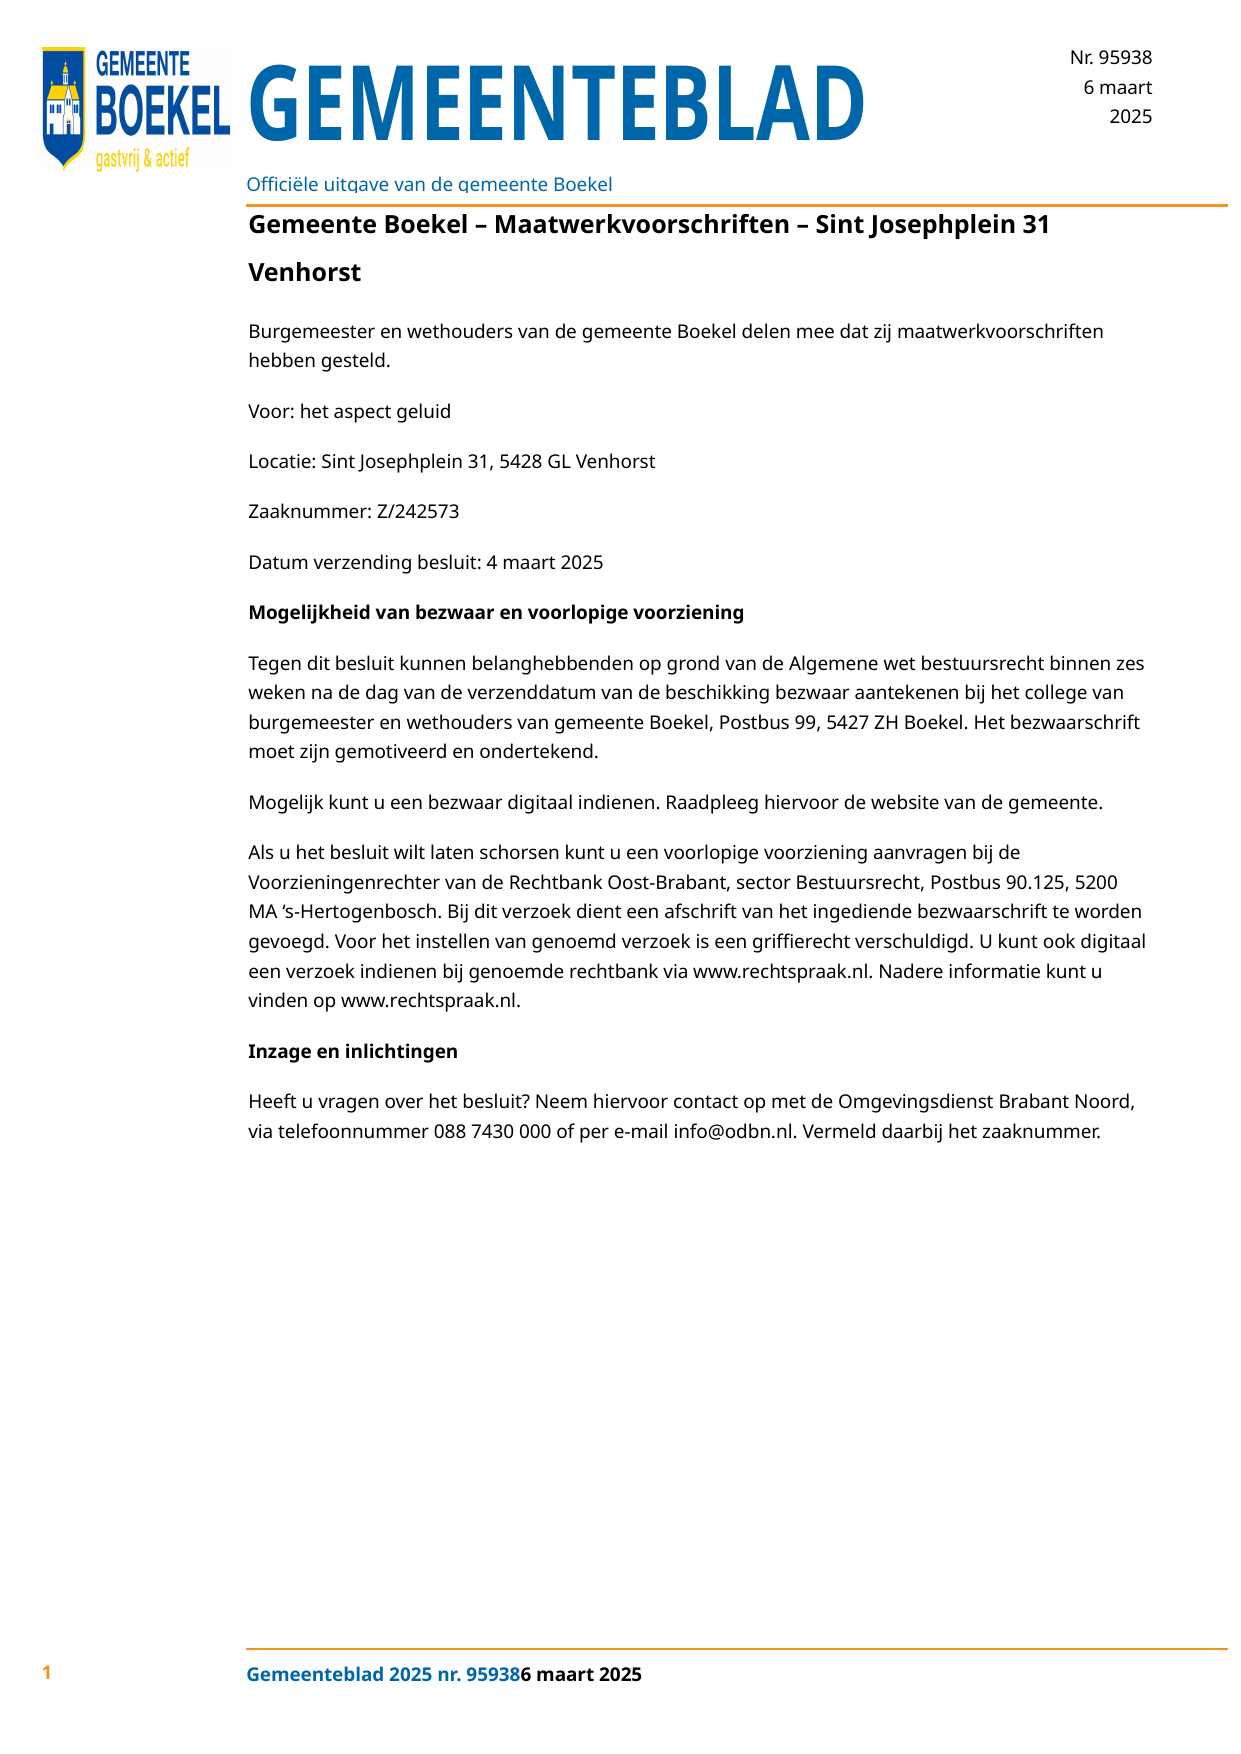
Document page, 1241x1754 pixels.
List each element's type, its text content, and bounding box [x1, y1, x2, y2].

text Tegen dit besluit kunnen belanghebbenden op grond van de Algemene wet bestuursrecht binnen zes weken na de dag van de verzenddatum van de beschikking bezwaar aantekenen bij het college van burgemeester en wethouders van gemeente Boekel, Postbus 99, 5427 ZH Boekel. Het bezwaarschrift moet zijn gemotiveerd en ondertekend. [248, 650, 1152, 764]
text Datum verzending besluit: 4 maart 2025 [248, 549, 1152, 575]
text Burgemeester en wethouders van de gemeente Boekel delen mee dat zij maatwerkvoorschriften hebben gesteld. [248, 318, 1152, 373]
text Zaaknummer: Z/242573 [248, 499, 1152, 524]
text Locatie: Sint Josephplein 31, 5428 GL Venhorst [248, 448, 1152, 474]
text Inzage en inlichtingen [248, 1038, 1152, 1064]
text Heeft u vragen over het besluit? Neem hiervoor contact op met de Omgevingsdienst Brabant Noord, via telefoonnummer 088 7430 000 of per e-mail info@odbn.nl. Vermeld daarbij het zaaknummer. [248, 1088, 1152, 1144]
text Mogelijkheid van bezwaar en voorlopige voorziening [248, 599, 1152, 625]
picture [41, 47, 231, 172]
text Als u het besluit wilt laten schorsen kunt u een voorlopige voorziening aanvragen bij de Voorzieningenrechter van de Rechtbank Oost-Brabant, sector Bestuursrecht, Postbus 90.125, 5200 MA ‘s-Hertogenbosch. Bij dit verzoek dient een afschrift van het ingediende bezwaarschrift te worden gevoegd. Voor het instellen van genoemd verzoek is een griffierecht verschuldigd. U kunt ook digitaal een verzoek indienen bij genoemde rechtbank via www.rechtspraak.nl. Nadere informatie kunt u vinden op www.rechtspraak.nl. [248, 839, 1152, 1013]
text Voor: het aspect geluid [248, 398, 1152, 424]
text Gemeente Boekel – Maatwerkvoorschriften – Sint Josephplein 31 Venhorst [248, 207, 1152, 288]
text Mogelijk kunt u een bezwaar digitaal indienen. Raadpleeg hiervoor de website van de gemeente. [248, 789, 1152, 815]
